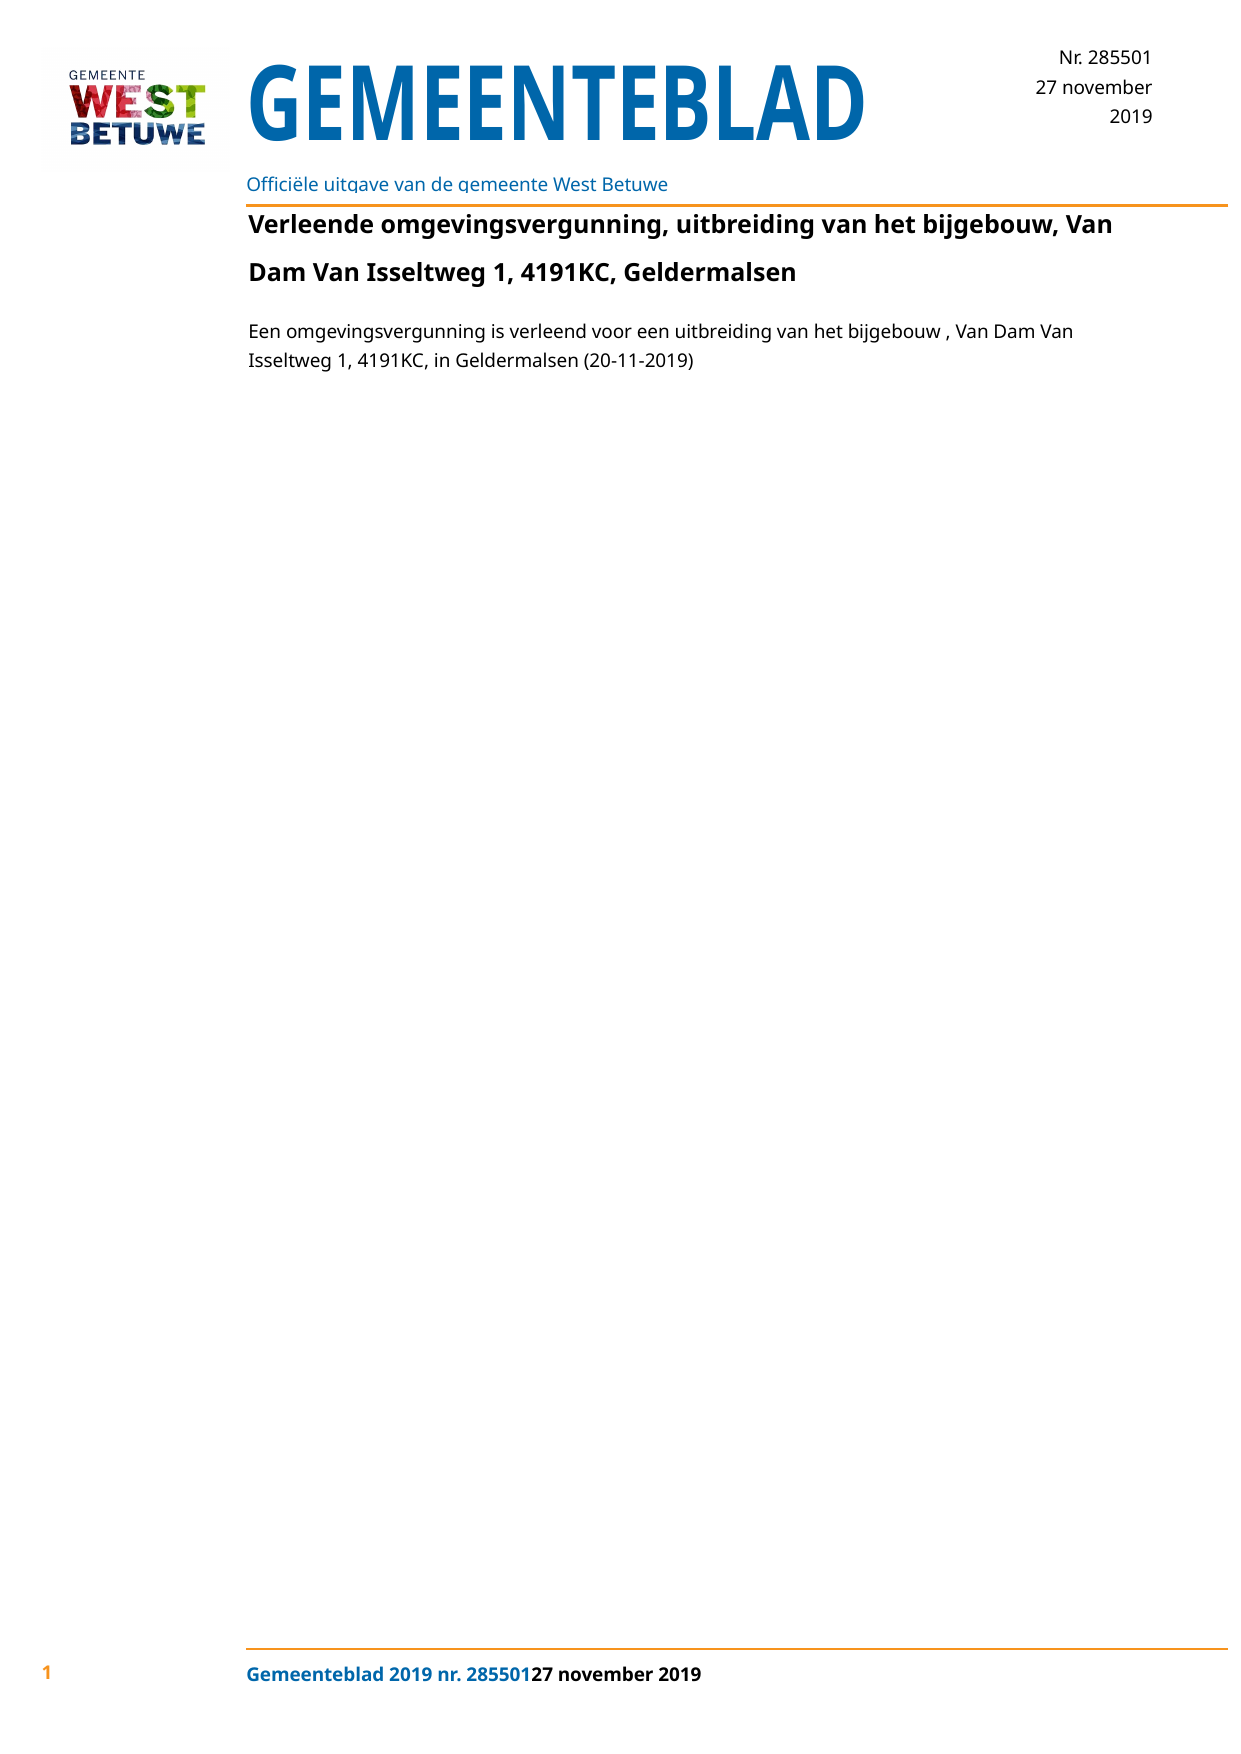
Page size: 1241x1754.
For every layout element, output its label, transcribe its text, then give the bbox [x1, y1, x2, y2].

text Een omgevingsvergunning is verleend voor een uitbreiding van het bijgebouw , Van Dam Van Isseltweg 1, 4191KC, in Geldermalsen (20-11-2019) [248, 318, 1152, 373]
picture [41, 47, 231, 172]
text Verleende omgevingsvergunning, uitbreiding van het bijgebouw, Van Dam Van Isseltweg 1, 4191KC, Geldermalsen [248, 207, 1152, 288]
